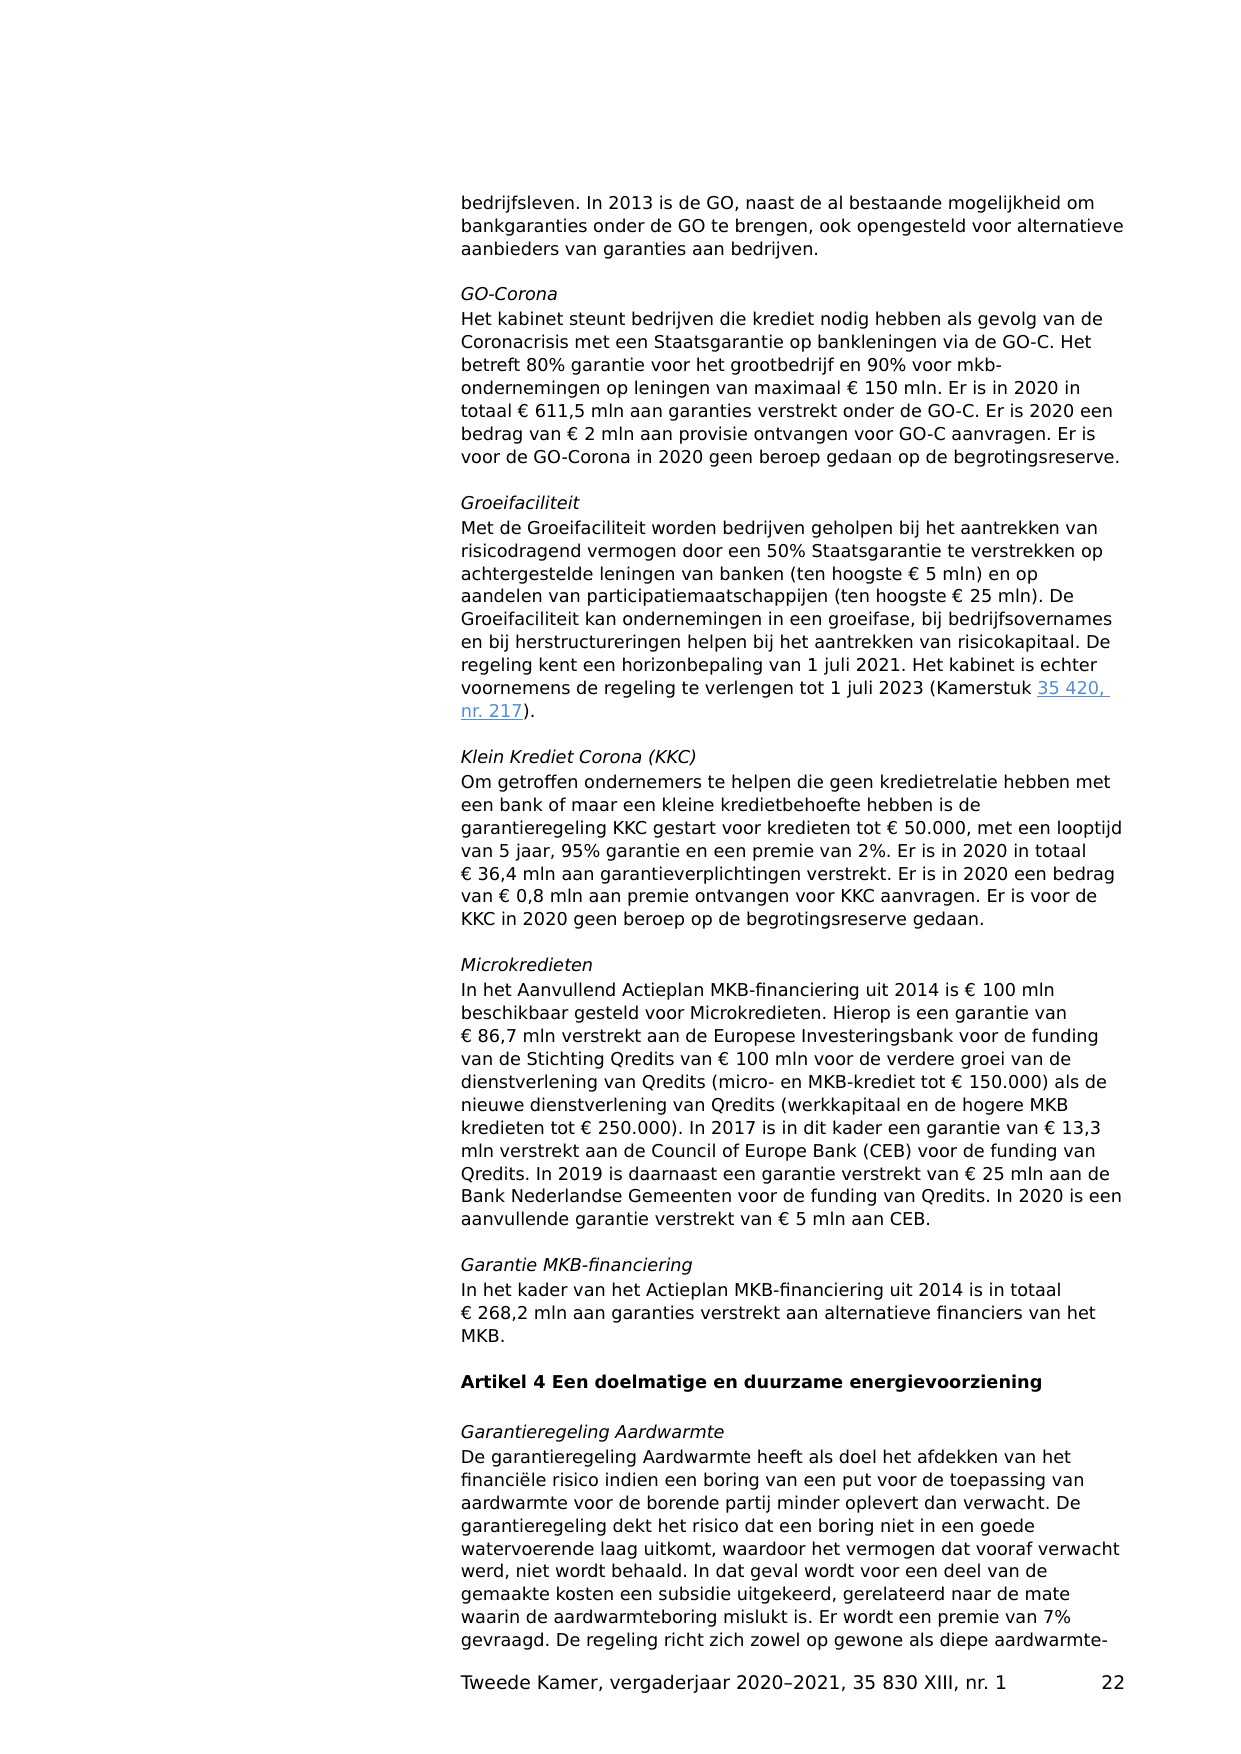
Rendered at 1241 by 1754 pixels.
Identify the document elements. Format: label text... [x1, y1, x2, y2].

text Garantieregeling Aardwarmte [461, 1420, 1125, 1443]
text Groeifaciliteit [461, 491, 1125, 514]
text Artikel 4 Een doelmatige en duurzame energievoorziening [461, 1370, 1125, 1393]
text Klein Krediet Corona (KKC) [461, 745, 1125, 768]
text Microkredieten [461, 953, 1125, 976]
text bedrijfsleven. In 2013 is de GO, naast de al bestaande mogelijkheid om bankgaranties onder de GO te brengen, ook opengesteld voor alternatieve aanbieders van garanties aan bedrijven. [461, 191, 1125, 259]
text De garantieregeling Aardwarmte heeft als doel het afdekken van het financiële risico indien een boring van een put voor de toepassing van aardwarmte voor de borende partij minder oplevert dan verwacht. De garantieregeling dekt het risico dat een boring niet in een goede watervoerende laag uitkomt, waardoor het vermogen dat vooraf verwacht werd, niet wordt behaald. In dat geval wordt voor een deel van de gemaakte kosten een subsidie uitgekeerd, gerelateerd naar de mate waarin de aardwarmteboring mislukt is. Er wordt een premie van 7% gevraagd. De regeling richt zich zowel op gewone als diepe aardwarmte- [461, 1445, 1125, 1651]
text GO-Corona [461, 282, 1125, 305]
text Met de Groeifaciliteit worden bedrijven geholpen bij het aantrekken van risicodragend vermogen door een 50% Staatsgarantie te verstrekken op achtergestelde leningen van banken (ten hoogste € 5 mln) en op aandelen van participatiemaatschappijen (ten hoogste € 25 mln). De Groeifaciliteit kan ondernemingen in een groeifase, bij bedrijfsovernames en bij herstructureringen helpen bij het aantrekken van risicokapitaal. De regeling kent een horizonbepaling van 1 juli 2021. Het kabinet is echter voornemens de regeling te verlengen tot 1 juli 2023 (Kamerstuk 35 420, nr. 217). [461, 516, 1125, 722]
text In het kader van het Actieplan MKB-financiering uit 2014 is in totaal € 268,2 mln aan garanties verstrekt aan alternatieve financiers van het MKB. [461, 1278, 1125, 1347]
text In het Aanvullend Actieplan MKB-financiering uit 2014 is € 100 mln beschikbaar gesteld voor Microkredieten. Hierop is een garantie van € 86,7 mln verstrekt aan de Europese Investeringsbank voor de funding van de Stichting Qredits van € 100 mln voor de verdere groei van de dienstverlening van Qredits (micro- en MKB-krediet tot € 150.000) als de nieuwe dienstverlening van Qredits (werkkapitaal en de hogere MKB kredieten tot € 250.000). In 2017 is in dit kader een garantie van € 13,3 mln verstrekt aan de Council of Europe Bank (CEB) voor de funding van Qredits. In 2019 is daarnaast een garantie verstrekt van € 25 mln aan de Bank Nederlandse Gemeenten voor de funding van Qredits. In 2020 is een aanvullende garantie verstrekt van € 5 mln aan CEB. [461, 978, 1125, 1230]
text Het kabinet steunt bedrijven die krediet nodig hebben als gevolg van de Coronacrisis met een Staatsgarantie op bankleningen via de GO-C. Het betreft 80% garantie voor het grootbedrijf en 90% voor mkb-ondernemingen op leningen van maximaal € 150 mln. Er is in 2020 in totaal € 611,5 mln aan garanties verstrekt onder de GO-C. Er is 2020 een bedrag van € 2 mln aan provisie ontvangen voor GO-C aanvragen. Er is voor de GO-Corona in 2020 geen beroep gedaan op de begrotingsreserve. [461, 307, 1125, 468]
text Om getroffen ondernemers te helpen die geen kredietrelatie hebben met een bank of maar een kleine kredietbehoefte hebben is de garantieregeling KKC gestart voor kredieten tot € 50.000, met een looptijd van 5 jaar, 95% garantie en een premie van 2%. Er is in 2020 in totaal € 36,4 mln aan garantieverplichtingen verstrekt. Er is in 2020 een bedrag van € 0,8 mln aan premie ontvangen voor KKC aanvragen. Er is voor de KKC in 2020 geen beroep op de begrotingsreserve gedaan. [461, 770, 1125, 930]
text Garantie MKB-financiering [461, 1253, 1125, 1276]
